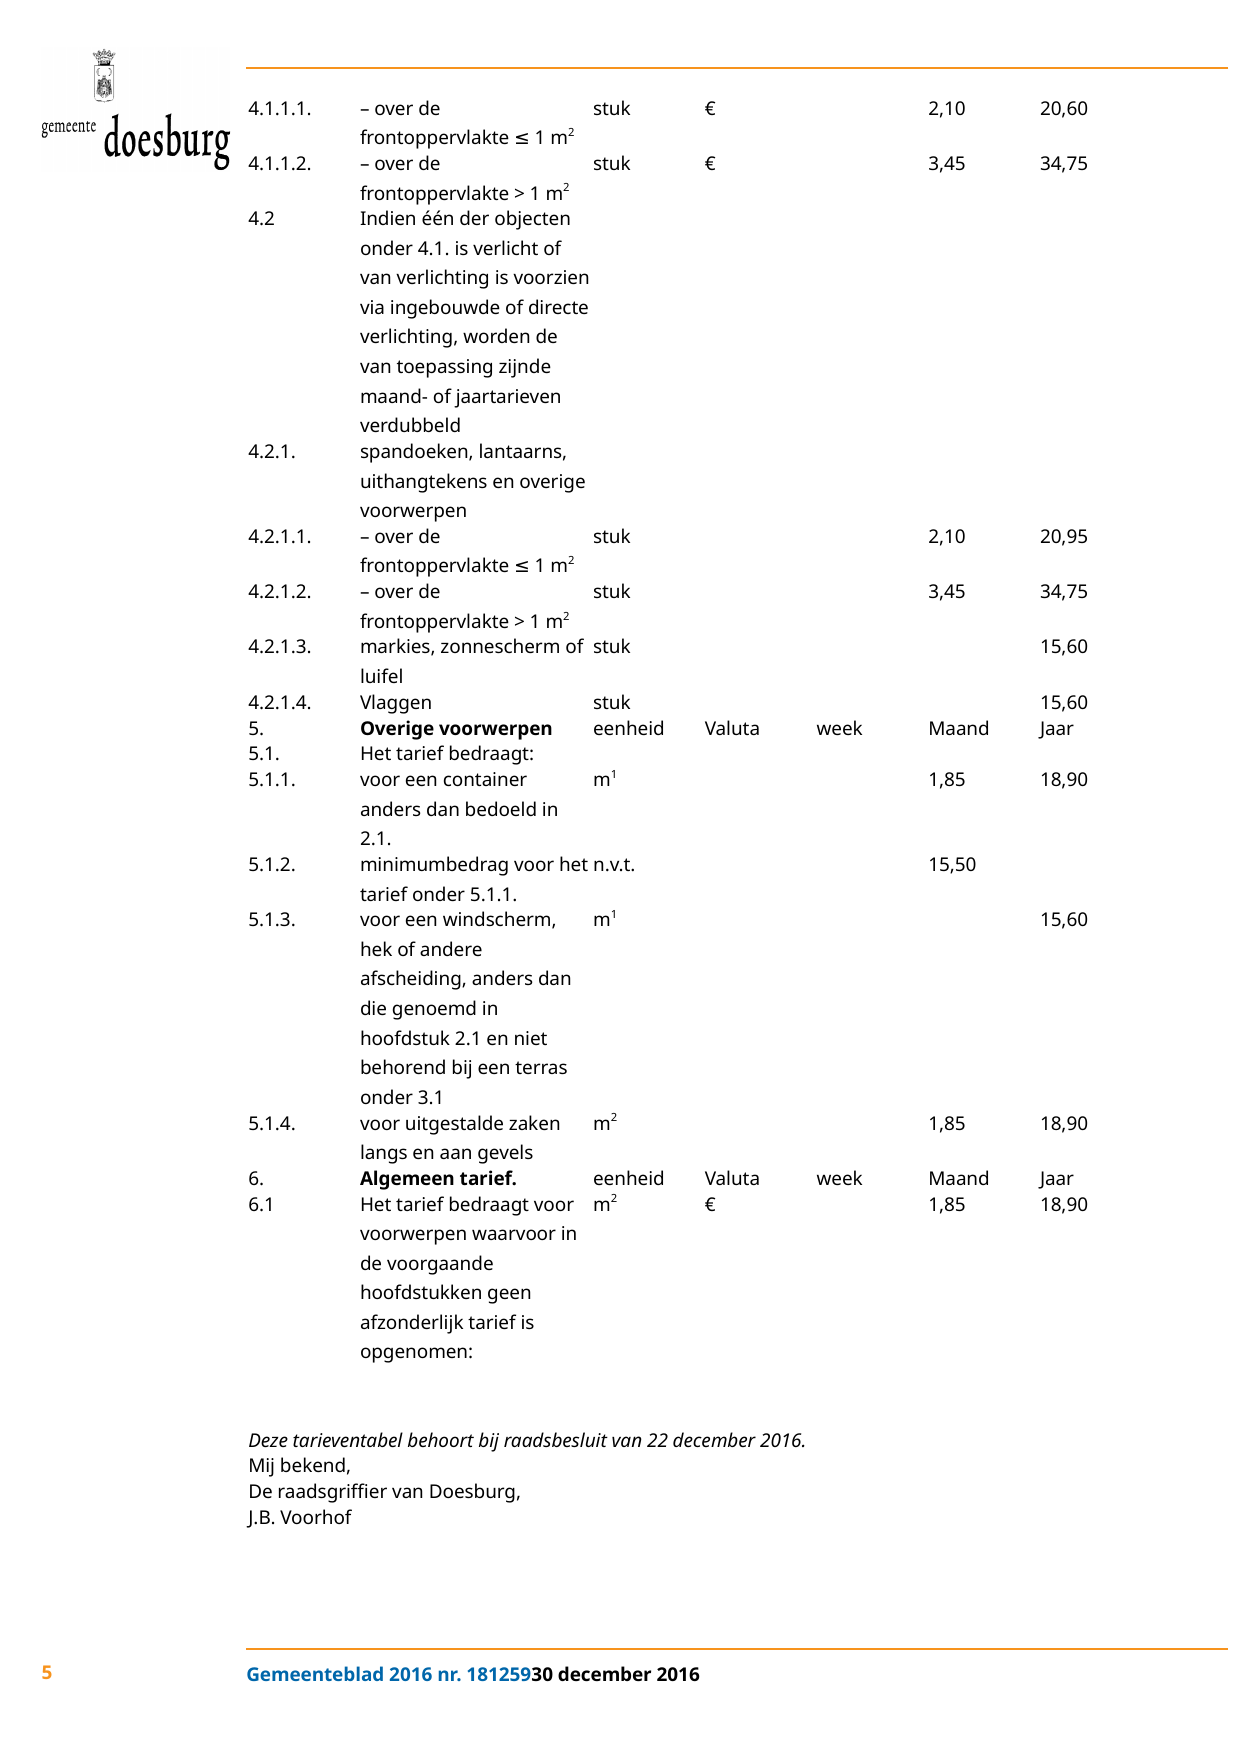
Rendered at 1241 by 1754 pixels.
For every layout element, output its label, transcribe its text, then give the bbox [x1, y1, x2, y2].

table_cell [705, 438, 816, 523]
table_cell 4.2.1.2. [248, 579, 360, 634]
table_cell 15,60 [1040, 634, 1152, 689]
table_cell stuk [593, 579, 704, 634]
table_cell [928, 741, 1040, 766]
table_cell 5.1.4. [248, 1110, 360, 1165]
table_cell m1 [593, 766, 704, 851]
table_cell Het tarief bedraagt voor voorwerpen waarvoor in de voorgaande hoofdstukken geen afzonderlijk tarief is opgenomen: [360, 1191, 593, 1364]
text De raadsgriffier van Doesburg, [248, 1478, 1152, 1504]
table_cell stuk [593, 95, 704, 150]
table_cell 1,85 [928, 1110, 1040, 1165]
table_cell voor uitgestalde zaken langs en aan gevels [360, 1110, 593, 1165]
table_cell [816, 689, 928, 715]
table_cell 18,90 [1040, 1191, 1152, 1364]
table_cell 15,50 [928, 851, 1040, 906]
table_cell minimumbedrag voor het tarief onder 5.1.1. [360, 851, 593, 906]
table_cell 3,45 [928, 579, 1040, 634]
table_cell [705, 1110, 816, 1165]
table_cell 4.1.1.1. [248, 95, 360, 150]
table_cell [816, 150, 928, 205]
table_cell [1040, 438, 1152, 523]
table_cell 4.2.1.4. [248, 689, 360, 715]
table_cell Vlaggen [360, 689, 593, 715]
table_cell stuk [593, 634, 704, 689]
table_cell 2,10 [928, 95, 1040, 150]
table_cell 3,45 [928, 150, 1040, 205]
table_cell Valuta [705, 715, 816, 741]
table_cell [928, 906, 1040, 1110]
table_cell [928, 689, 1040, 715]
table_cell eenheid [593, 1165, 704, 1191]
table_cell Indien één der objecten onder 4.1. is verlicht of van verlichting is voorzien via ingebouwde of directe verlichting, worden de van toepassing zijnde maand- of jaartarieven verdubbeld [360, 205, 593, 438]
table_cell week [816, 1165, 928, 1191]
table_cell [816, 438, 928, 523]
table_cell 20,60 [1040, 95, 1152, 150]
table_cell [816, 95, 928, 150]
table_cell spandoeken, lantaarns, uithangtekens en overige voorwerpen [360, 438, 593, 523]
table_cell voor een windscherm, hek of andere afscheiding, anders dan die genoemd in hoofdstuk 2.1 en niet behorend bij een terras onder 3.1 [360, 906, 593, 1110]
table_cell € [705, 1191, 816, 1364]
table_cell voor een container anders dan bedoeld in 2.1. [360, 766, 593, 851]
table_cell 5.1.3. [248, 906, 360, 1110]
table_cell [816, 851, 928, 906]
table_cell 6. [248, 1165, 360, 1191]
table_cell [705, 205, 816, 438]
table_cell n.v.t. [593, 851, 704, 906]
table_cell Maand [928, 715, 1040, 741]
table_cell 34,75 [1040, 150, 1152, 205]
table_cell 5. [248, 715, 360, 741]
table_cell 6.1 [248, 1191, 360, 1364]
picture [41, 47, 231, 172]
table_cell [816, 523, 928, 578]
table_cell – over de frontoppervlakte > 1 m2 [360, 150, 593, 205]
table_cell [816, 906, 928, 1110]
table_cell stuk [593, 523, 704, 578]
table_cell – over de frontoppervlakte ≤ 1 m2 [360, 95, 593, 150]
table_cell [705, 906, 816, 1110]
table_cell [816, 766, 928, 851]
table_cell [705, 766, 816, 851]
table_cell [705, 689, 816, 715]
table_cell 5.1. [248, 741, 360, 766]
table_cell [816, 1110, 928, 1165]
table_cell [593, 205, 704, 438]
text Deze tarieventabel behoort bij raadsbesluit van 22 december 2016. [248, 1427, 1152, 1452]
table_cell [928, 438, 1040, 523]
table_cell 4.2 [248, 205, 360, 438]
table_cell Maand [928, 1165, 1040, 1191]
table_cell stuk [593, 150, 704, 205]
table_cell [816, 205, 928, 438]
table_cell € [705, 150, 816, 205]
table_cell [816, 741, 928, 766]
table_cell 4.2.1. [248, 438, 360, 523]
text J.B. Voorhof [248, 1504, 1152, 1530]
table_cell [816, 579, 928, 634]
table_cell [705, 523, 816, 578]
table_cell [816, 634, 928, 689]
table_cell [593, 741, 704, 766]
table_cell markies, zonnescherm of luifel [360, 634, 593, 689]
table_cell [705, 741, 816, 766]
table_cell [705, 634, 816, 689]
table_cell – over de frontoppervlakte ≤ 1 m2 [360, 523, 593, 578]
table_cell m1 [593, 906, 704, 1110]
text Mij bekend, [248, 1452, 1152, 1478]
table_cell € [705, 95, 816, 150]
table_cell [928, 634, 1040, 689]
table_cell [705, 851, 816, 906]
table_cell – over de frontoppervlakte > 1 m2 [360, 579, 593, 634]
table_cell 4.1.1.2. [248, 150, 360, 205]
table_cell week [816, 715, 928, 741]
table_cell 15,60 [1040, 906, 1152, 1110]
table_cell Valuta [705, 1165, 816, 1191]
table_cell [816, 1191, 928, 1364]
table_cell Algemeen tarief. [360, 1165, 593, 1191]
table_cell [1040, 741, 1152, 766]
table_cell m2 [593, 1191, 704, 1364]
table_cell [1040, 205, 1152, 438]
table_cell 4.2.1.3. [248, 634, 360, 689]
table_cell [705, 579, 816, 634]
table_cell 1,85 [928, 1191, 1040, 1364]
table_cell 18,90 [1040, 1110, 1152, 1165]
table_cell Jaar [1040, 1165, 1152, 1191]
table_cell m2 [593, 1110, 704, 1165]
table_cell eenheid [593, 715, 704, 741]
table_cell 20,95 [1040, 523, 1152, 578]
table_cell [928, 205, 1040, 438]
table_cell 2,10 [928, 523, 1040, 578]
table_cell Jaar [1040, 715, 1152, 741]
table_cell 1,85 [928, 766, 1040, 851]
table_cell stuk [593, 689, 704, 715]
table_cell Het tarief bedraagt: [360, 741, 593, 766]
table_cell 18,90 [1040, 766, 1152, 851]
table_cell 15,60 [1040, 689, 1152, 715]
table_cell Overige voorwerpen [360, 715, 593, 741]
table_cell 4.2.1.1. [248, 523, 360, 578]
table_cell [1040, 851, 1152, 906]
table_cell 34,75 [1040, 579, 1152, 634]
table_cell [593, 438, 704, 523]
table_cell 5.1.1. [248, 766, 360, 851]
table_cell 5.1.2. [248, 851, 360, 906]
